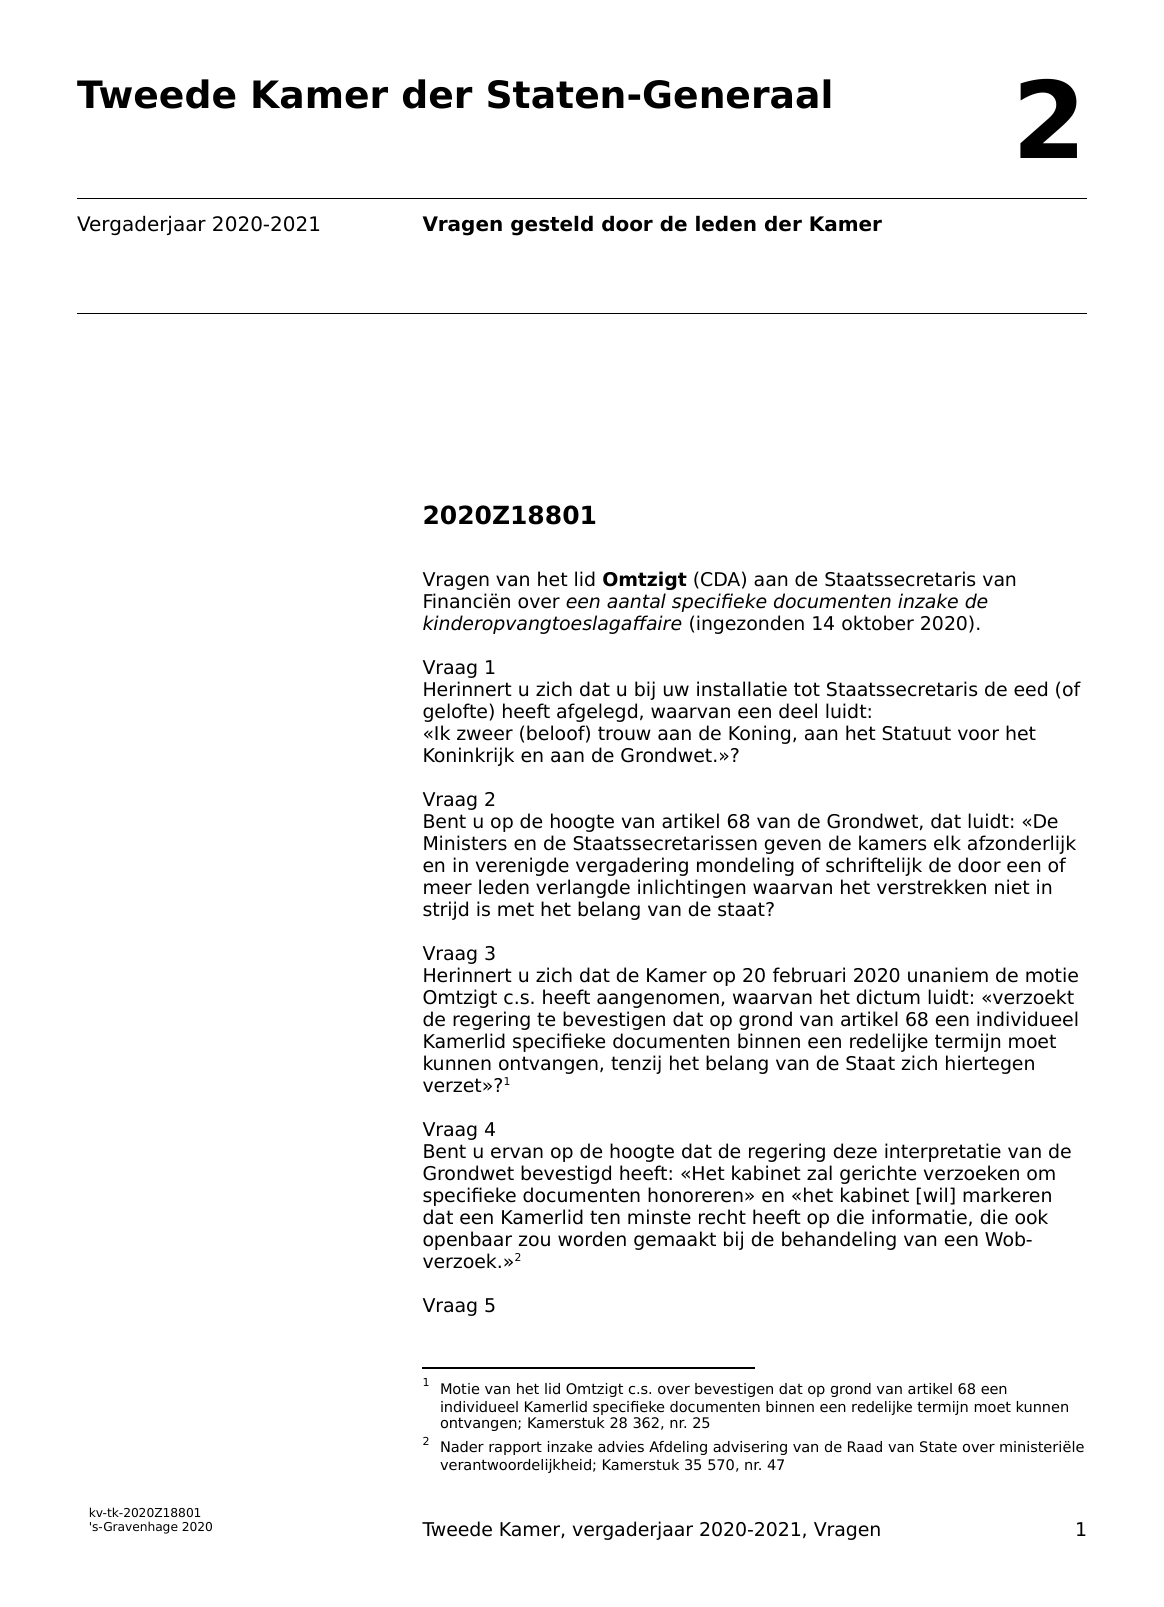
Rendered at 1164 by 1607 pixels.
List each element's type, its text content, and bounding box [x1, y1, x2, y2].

table_cell Vragen gesteld door de leden der Kamer [422, 199, 1087, 313]
text Herinnert u zich dat u bij uw installatie tot Staatssecretaris de eed (of gelofte) heeft afgelegd, waarvan een deel luidt: [422, 679, 1087, 723]
text Herinnert u zich dat de Kamer op 20 februari 2020 unaniem de motie Omtzigt c.s. heeft aangenomen, waarvan het dictum luidt: «verzoekt de regering te bevestigen dat op grond van artikel 68 een individueel Kamerlid specifieke documenten binnen een redelijke termijn moet kunnen ontvangen, tenzij het belang van de Staat zich hiertegen verzet»? [422, 965, 1087, 1097]
text Vraag 2 [422, 789, 1087, 811]
table_header 2 [886, 59, 1087, 198]
text Vraag 4 [422, 1119, 1087, 1141]
text Vraag 1 [422, 657, 1087, 679]
text «Ik zweer (beloof) trouw aan de Koning, aan het Statuut voor het Koninkrijk en aan de Grondwet.»? [422, 723, 1087, 767]
table_header Tweede Kamer der Staten-Generaal [77, 59, 886, 198]
text 's-Gravenhage 2020 [88, 1520, 323, 1534]
text Nader rapport inzake advies Afdeling advisering van de Raad van State over ministeriële verantwoordelijkheid; Kamerstuk 35 570, nr. 47 [422, 1435, 1087, 1474]
text Vraag 5 [422, 1295, 1087, 1317]
table_cell Vergaderjaar 2020-2021 [77, 199, 422, 313]
text Vragen van het lid Omtzigt (CDA) aan de Staatssecretaris van Financiën over een aantal specifieke documenten inzake de kinderopvangtoeslagaffaire (ingezonden 14 oktober 2020). [422, 569, 1087, 635]
text Bent u op de hoogte van artikel 68 van de Grondwet, dat luidt: «De Ministers en de Staatssecretarissen geven de kamers elk afzonderlijk en in verenigde vergadering mondeling of schriftelijk de door een of meer leden verlangde inlichtingen waarvan het verstrekken niet in strijd is met het belang van de staat? [422, 811, 1087, 921]
text 2020Z18801 [422, 501, 1087, 531]
text Vraag 3 [422, 943, 1087, 965]
text Motie van het lid Omtzigt c.s. over bevestigen dat op grond van artikel 68 een individueel Kamerlid specifieke documenten binnen een redelijke termijn moet kunnen ontvangen; Kamerstuk 28 362, nr. 25 [422, 1377, 1087, 1432]
text kv-tk-2020Z18801 [88, 1506, 323, 1520]
text Bent u ervan op de hoogte dat de regering deze interpretatie van de Grondwet bevestigd heeft: «Het kabinet zal gerichte verzoeken om specifieke documenten honoreren» en «het kabinet [wil] markeren dat een Kamerlid ten minste recht heeft op die informatie, die ook openbaar zou worden gemaakt bij de behandeling van een Wob-verzoek.» [422, 1141, 1087, 1273]
